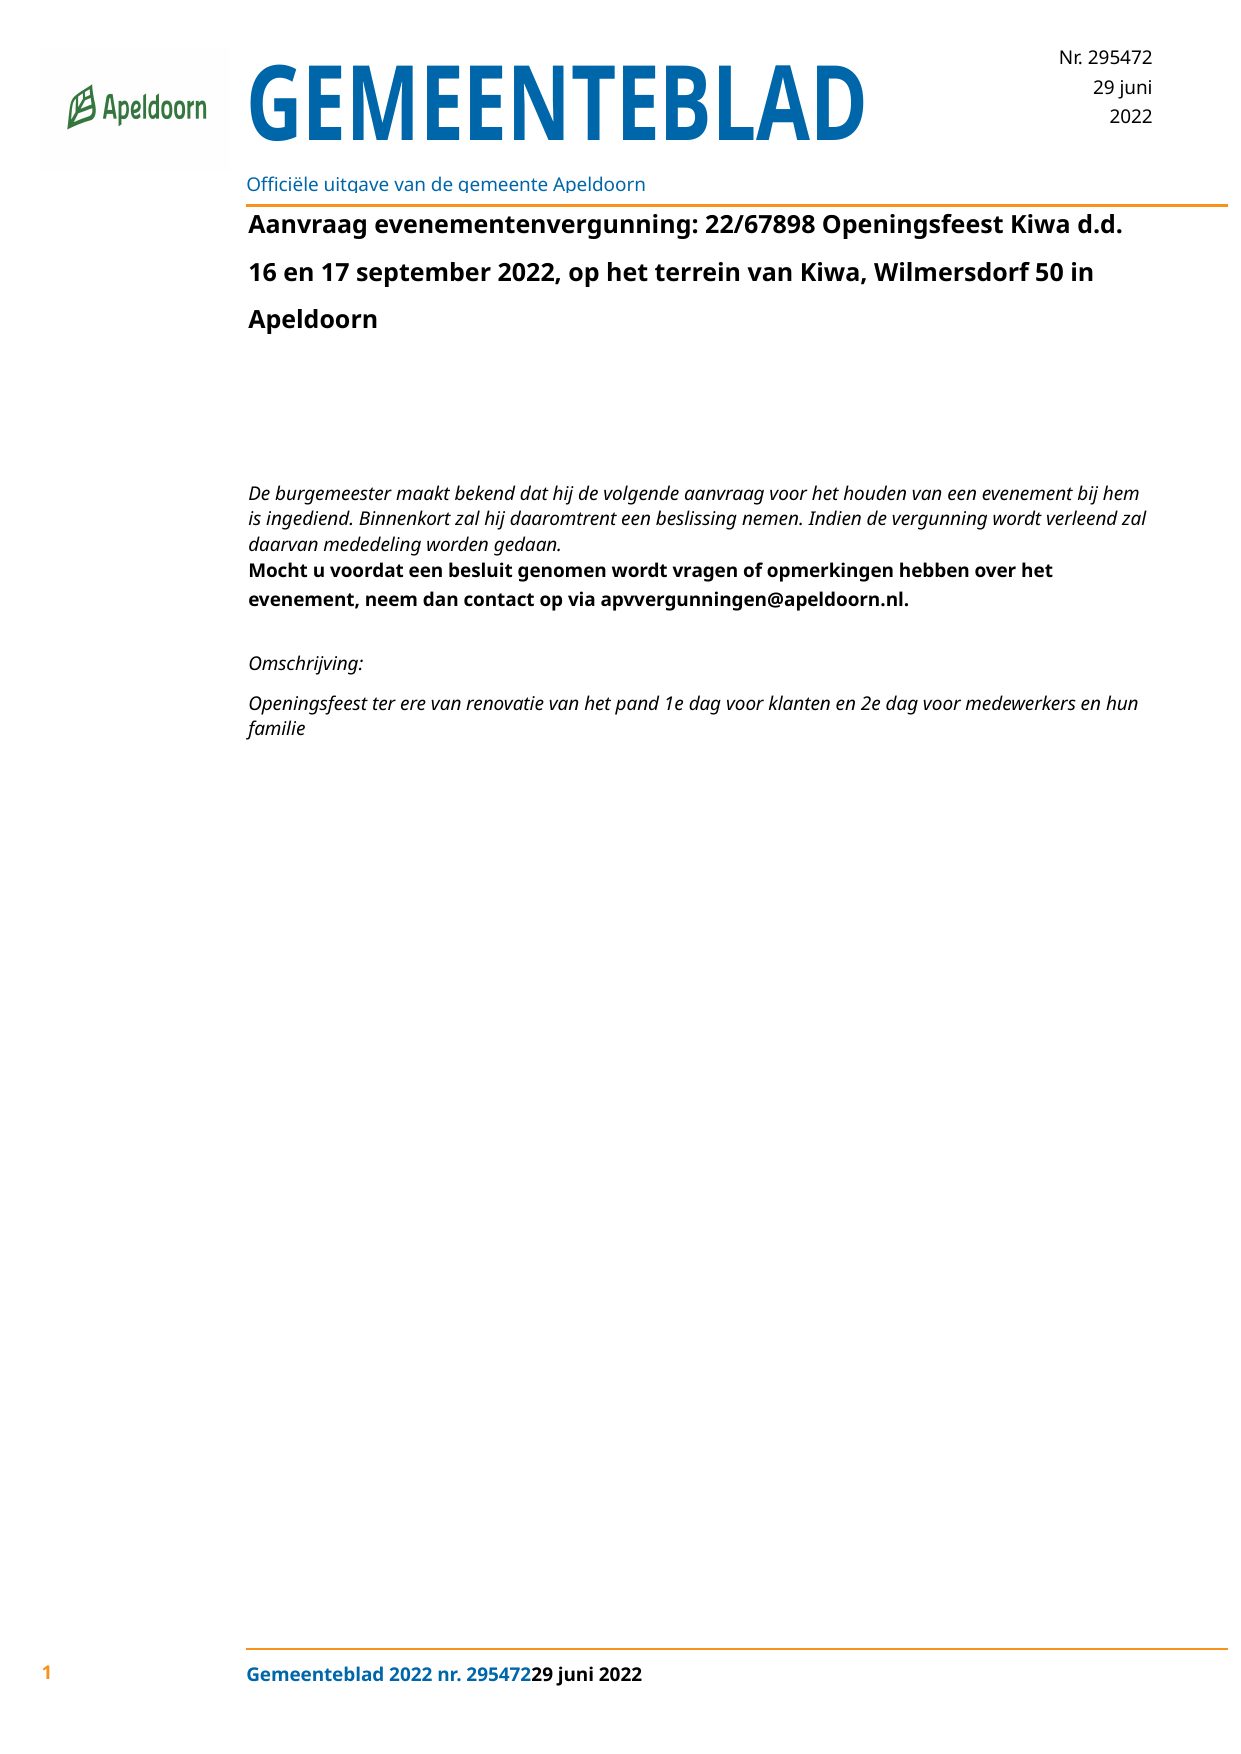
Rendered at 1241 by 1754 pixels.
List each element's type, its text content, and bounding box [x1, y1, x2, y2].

picture [41, 47, 231, 172]
text Aanvraag evenementenvergunning: 22/67898 Openingsfeest Kiwa d.d. 16 en 17 september 2022, op het terrein van Kiwa, Wilmersdorf 50 in Apeldoorn [248, 207, 1152, 336]
text Omschrijving: [248, 651, 1152, 676]
text Mocht u voordat een besluit genomen wordt vragen of opmerkingen hebben over het evenement, neem dan contact op via apvvergunningen@apeldoorn.nl. [248, 557, 1152, 612]
text De burgemeester maakt bekend dat hij de volgende aanvraag voor het houden van een evenement bij hem is ingediend. Binnenkort zal hij daaromtrent een beslissing nemen. Indien de vergunning wordt verleend zal daarvan mededeling worden gedaan. [248, 480, 1152, 557]
text Openingsfeest ter ere van renovatie van het pand 1e dag voor klanten en 2e dag voor medewerkers en hun familie [248, 690, 1152, 741]
